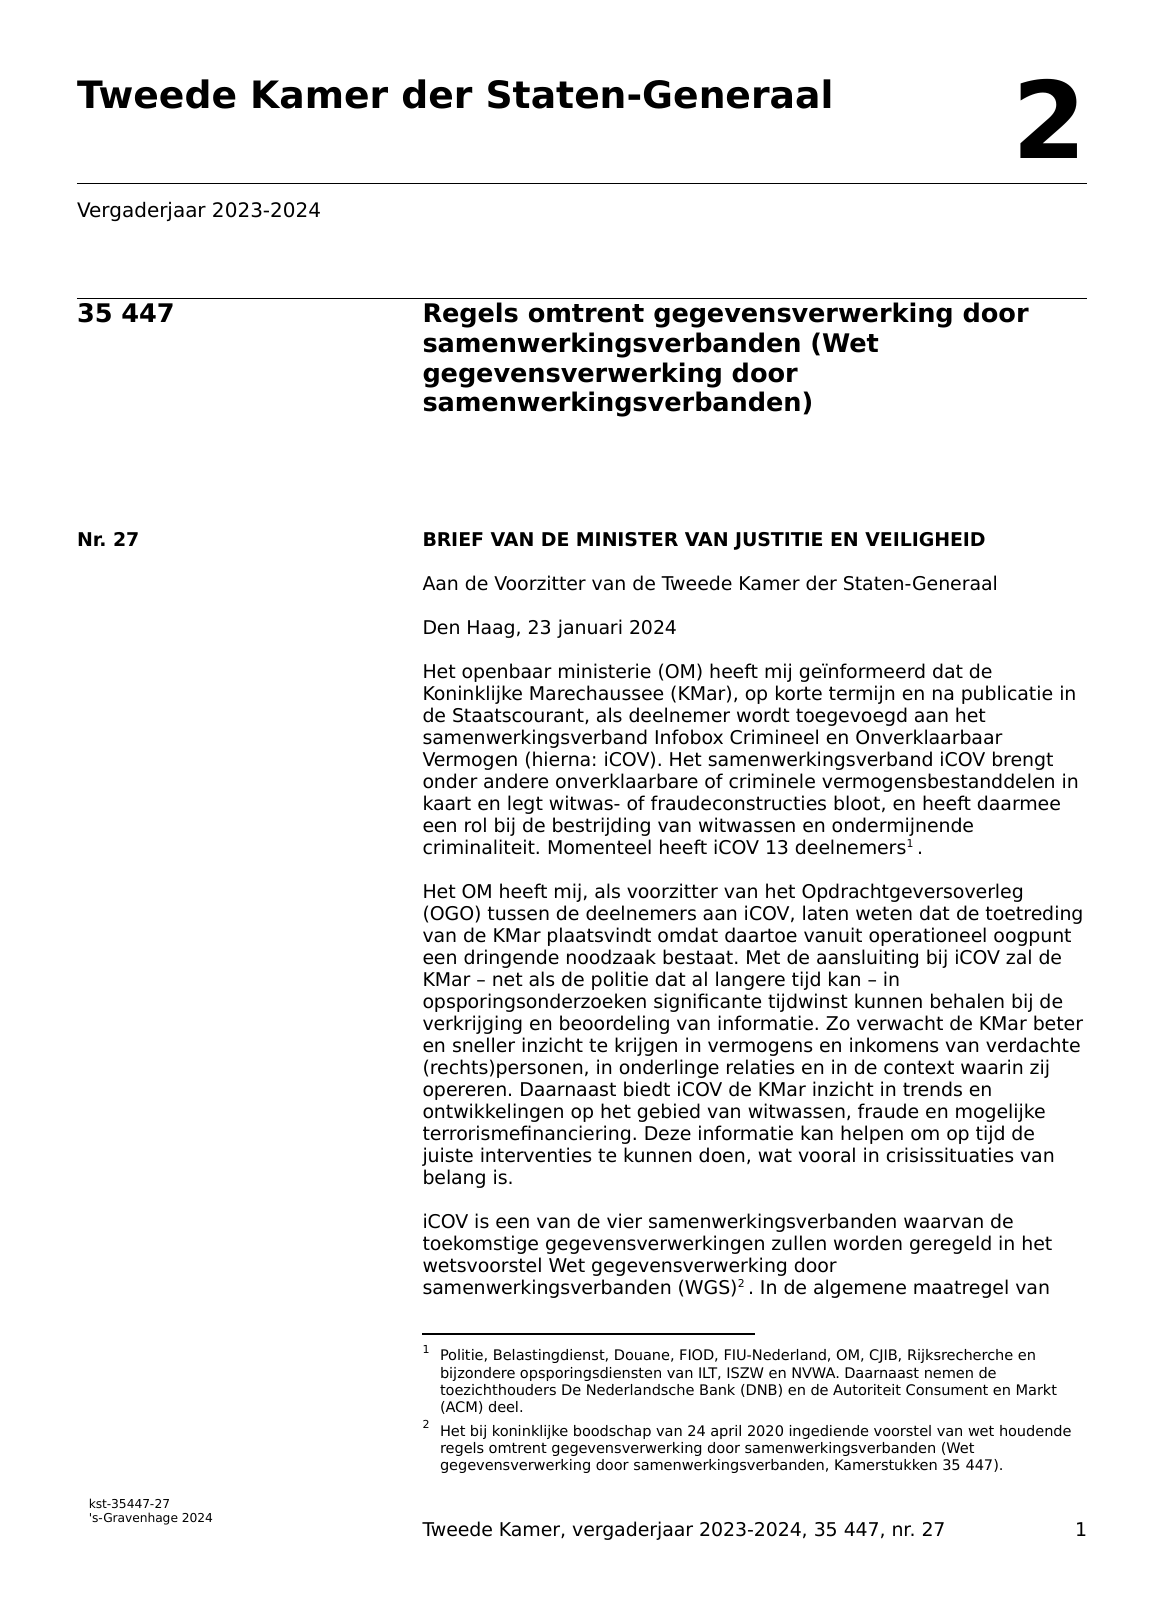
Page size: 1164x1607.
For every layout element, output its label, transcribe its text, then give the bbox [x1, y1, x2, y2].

table_cell Vergaderjaar 2023-2024 [77, 184, 1087, 298]
subtitle 35 447 Regels omtrent gegevensverwerking door samenwerkingsverbanden (Wet gegevensverwerking door samenwerkingsverbanden) [77, 299, 1087, 418]
subtitle Nr. 27 BRIEF VAN DE MINISTER VAN JUSTITIE EN VEILIGHEID [77, 529, 1087, 551]
text iCOV is een van de vier samenwerkingsverbanden waarvan de toekomstige gegevensverwerkingen zullen worden geregeld in het wetsvoorstel Wet gegevensverwerking door samenwerkingsverbanden (WGS). In de algemene maatregel van [422, 1211, 1087, 1299]
text Den Haag, 23 januari 2024 [422, 617, 1087, 639]
text kst-35447-27 [88, 1497, 323, 1511]
text Aan de Voorzitter van de Tweede Kamer der Staten-Generaal [422, 573, 1087, 595]
text Het OM heeft mij, als voorzitter van het Opdrachtgeversoverleg (OGO) tussen de deelnemers aan iCOV, laten weten dat de toetreding van de KMar plaatsvindt omdat daartoe vanuit operationeel oogpunt een dringende noodzaak bestaat. Met de aansluiting bij iCOV zal de KMar – net als de politie dat al langere tijd kan – in opsporingsonderzoeken significante tijdwinst kunnen behalen bij de verkrijging en beoordeling van informatie. Zo verwacht de KMar beter en sneller inzicht te krijgen in vermogens en inkomens van verdachte (rechts)personen, in onderlinge relaties en in de context waarin zij opereren. Daarnaast biedt iCOV de KMar inzicht in trends en ontwikkelingen op het gebied van witwassen, fraude en mogelijke terrorismefinanciering. Deze informatie kan helpen om op tijd de juiste interventies te kunnen doen, wat vooral in crisissituaties van belang is. [422, 881, 1087, 1189]
text Het bij koninklijke boodschap van 24 april 2020 ingediende voorstel van wet houdende regels omtrent gegevensverwerking door samenwerkingsverbanden (Wet gegevensverwerking door samenwerkingsverbanden, Kamerstukken 35 447). [422, 1418, 1087, 1474]
table_header 2 [886, 59, 1087, 183]
text Politie, Belastingdienst, Douane, FIOD, FIU-Nederland, OM, CJIB, Rijksrecherche en bijzondere opsporingsdiensten van ILT, ISZW en NVWA. Daarnaast nemen de toezichthouders De Nederlandsche Bank (DNB) en de Autoriteit Consument en Markt (ACM) deel. [422, 1343, 1087, 1416]
text Het openbaar ministerie (OM) heeft mij geïnformeerd dat de Koninklijke Marechaussee (KMar), op korte termijn en na publicatie in de Staatscourant, als deelnemer wordt toegevoegd aan het samenwerkingsverband Infobox Crimineel en Onverklaarbaar Vermogen (hierna: iCOV). Het samenwerkingsverband iCOV brengt onder andere onverklaarbare of criminele vermogensbestanddelen in kaart en legt witwas- of fraudeconstructies bloot, en heeft daarmee een rol bij de bestrijding van witwassen en ondermijnende criminaliteit. Momenteel heeft iCOV 13 deelnemers. [422, 661, 1087, 859]
text 's-Gravenhage 2024 [88, 1511, 323, 1525]
table_header Tweede Kamer der Staten-Generaal [77, 59, 886, 183]
